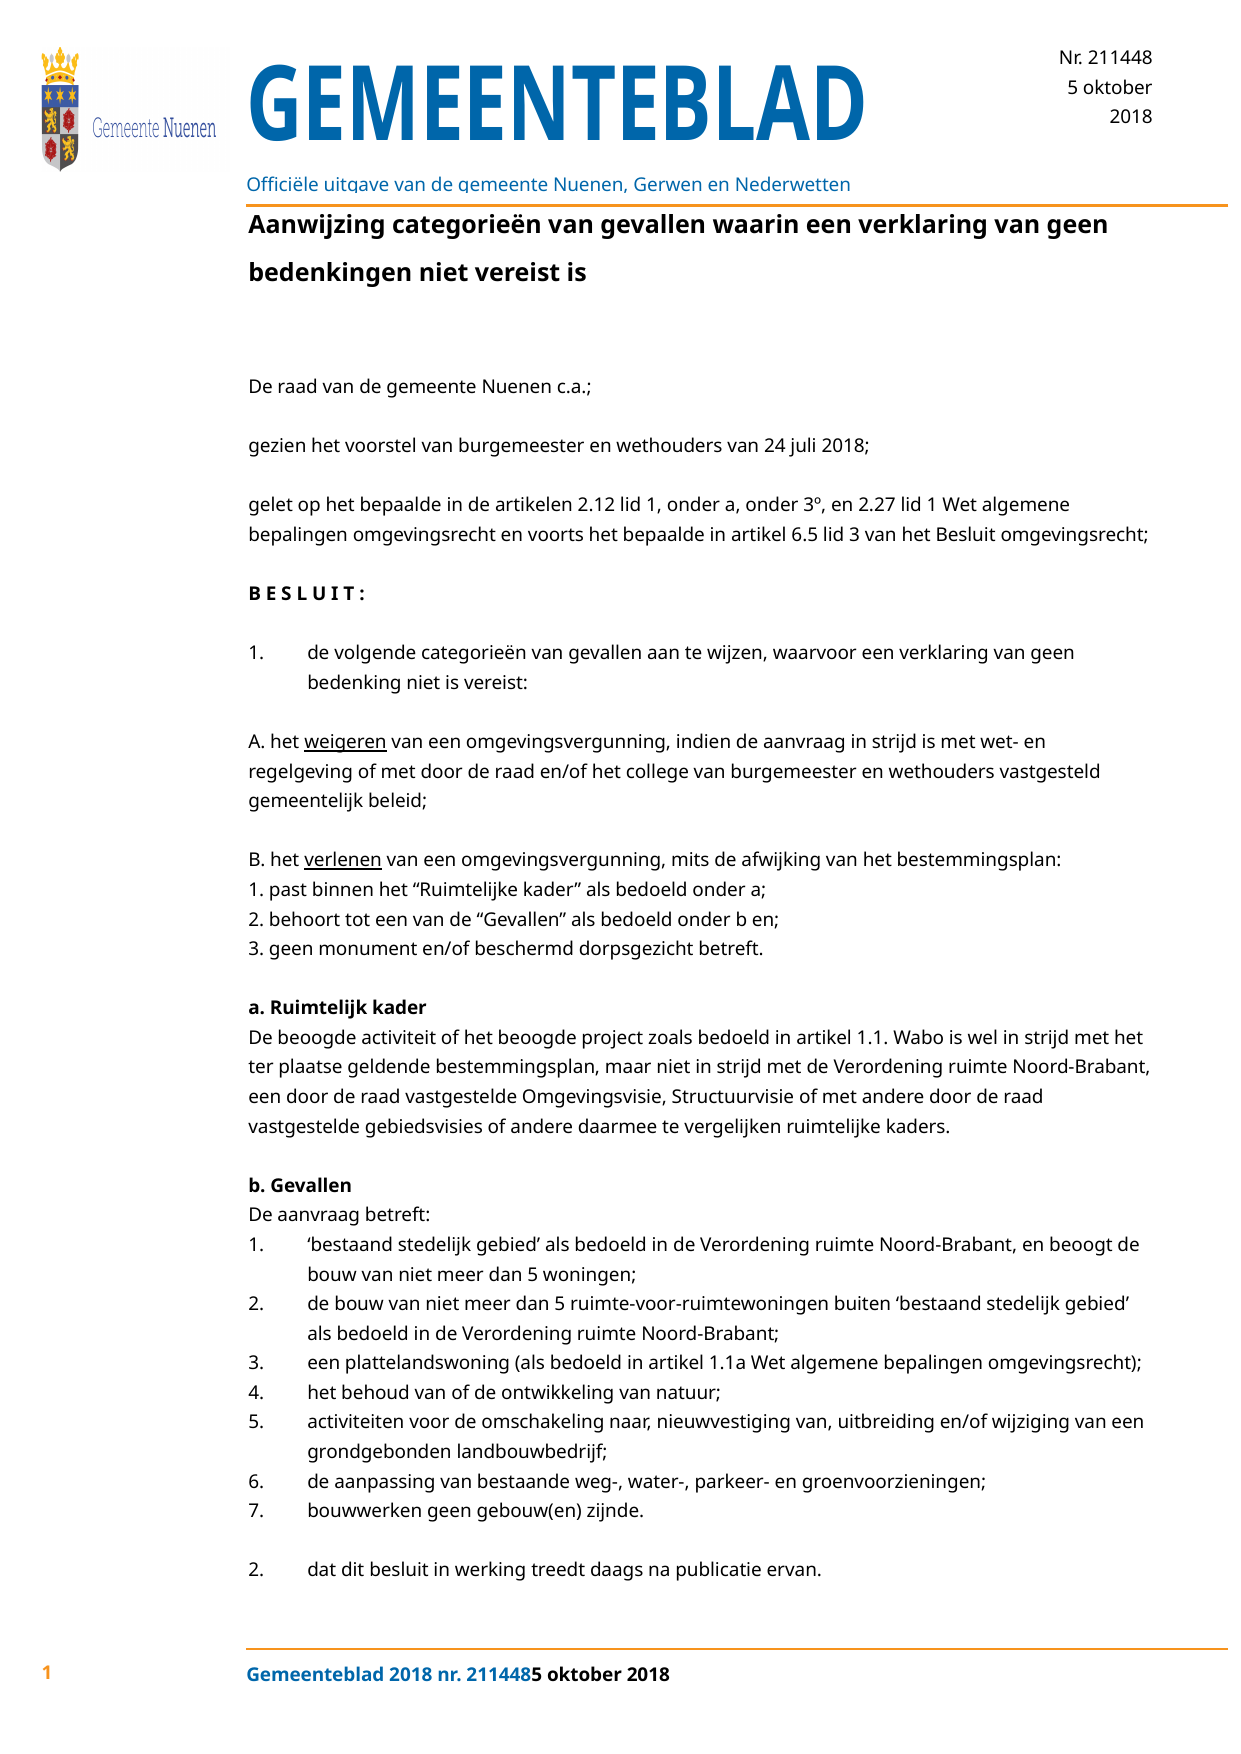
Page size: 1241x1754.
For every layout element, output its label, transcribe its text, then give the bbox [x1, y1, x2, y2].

list het behoud van of de ontwikkeling van natuur; [248, 1379, 1152, 1405]
list dat dit besluit in werking treedt daags na publicatie ervan. [248, 1557, 1152, 1582]
text 1. past binnen het “Ruimtelijke kader” als bedoeld onder a; [248, 876, 1152, 902]
text B E S L U I T : [248, 580, 1152, 606]
list de aanpassing van bestaande weg-, water-, parkeer- en groenvoorzieningen; [248, 1468, 1152, 1493]
text B. het verlenen van een omgevingsvergunning, mits de afwijking van het bestemmingsplan: [248, 847, 1152, 872]
list bouwwerken geen gebouw(en) zijnde. [248, 1497, 1152, 1523]
list de volgende categorieën van gevallen aan te wijzen, waarvoor een verklaring van geen bedenking niet is vereist: [248, 639, 1152, 695]
text Aanwijzing categorieën van gevallen waarin een verklaring van geen bedenkingen niet vereist is [248, 207, 1152, 288]
text a. Ruimtelijk kader [248, 994, 1152, 1020]
picture [41, 47, 231, 172]
list de bouw van niet meer dan 5 ruimte-voor-ruimtewoningen buiten ‘bestaand stedelijk gebied’ als bedoeld in de Verordening ruimte Noord-Brabant; [248, 1290, 1152, 1346]
list ‘bestaand stedelijk gebied’ als bedoeld in de Verordening ruimte Noord-Brabant, en beoogt de bouw van niet meer dan 5 woningen; [248, 1231, 1152, 1286]
text 3. geen monument en/of beschermd dorpsgezicht betreft. [248, 935, 1152, 961]
text A. het weigeren van een omgevingsvergunning, indien de aanvraag in strijd is met wet- en regelgeving of met door de raad en/of het college van burgemeester en wethouders vastgesteld gemeentelijk beleid; [248, 728, 1152, 813]
text gelet op het bepaalde in de artikelen 2.12 lid 1, onder a, onder 3º, en 2.27 lid 1 Wet algemene bepalingen omgevingsrecht en voorts het bepaalde in artikel 6.5 lid 3 van het Besluit omgevingsrecht; [248, 492, 1152, 547]
text De raad van de gemeente Nuenen c.a.; [248, 373, 1152, 399]
text gezien het voorstel van burgemeester en wethouders van 24 juli 2018; [248, 432, 1152, 458]
text b. Gevallen [248, 1172, 1152, 1198]
text 2. behoort tot een van de “Gevallen” als bedoeld onder b en; [248, 906, 1152, 931]
list een plattelandswoning (als bedoeld in artikel 1.1a Wet algemene bepalingen omgevingsrecht); [248, 1349, 1152, 1375]
text De beoogde activiteit of het beoogde project zoals bedoeld in artikel 1.1. Wabo is wel in strijd met het ter plaatse geldende bestemmingsplan, maar niet in strijd met de Verordening ruimte Noord-Brabant, een door de raad vastgestelde Omgevingsvisie, Structuurvisie of met andere door de raad vastgestelde gebiedsvisies of andere daarmee te vergelijken ruimtelijke kaders. [248, 1024, 1152, 1138]
text De aanvraag betreft: [248, 1202, 1152, 1227]
list activiteiten voor de omschakeling naar, nieuwvestiging van, uitbreiding en/of wijziging van een grondgebonden landbouwbedrijf; [248, 1409, 1152, 1464]
